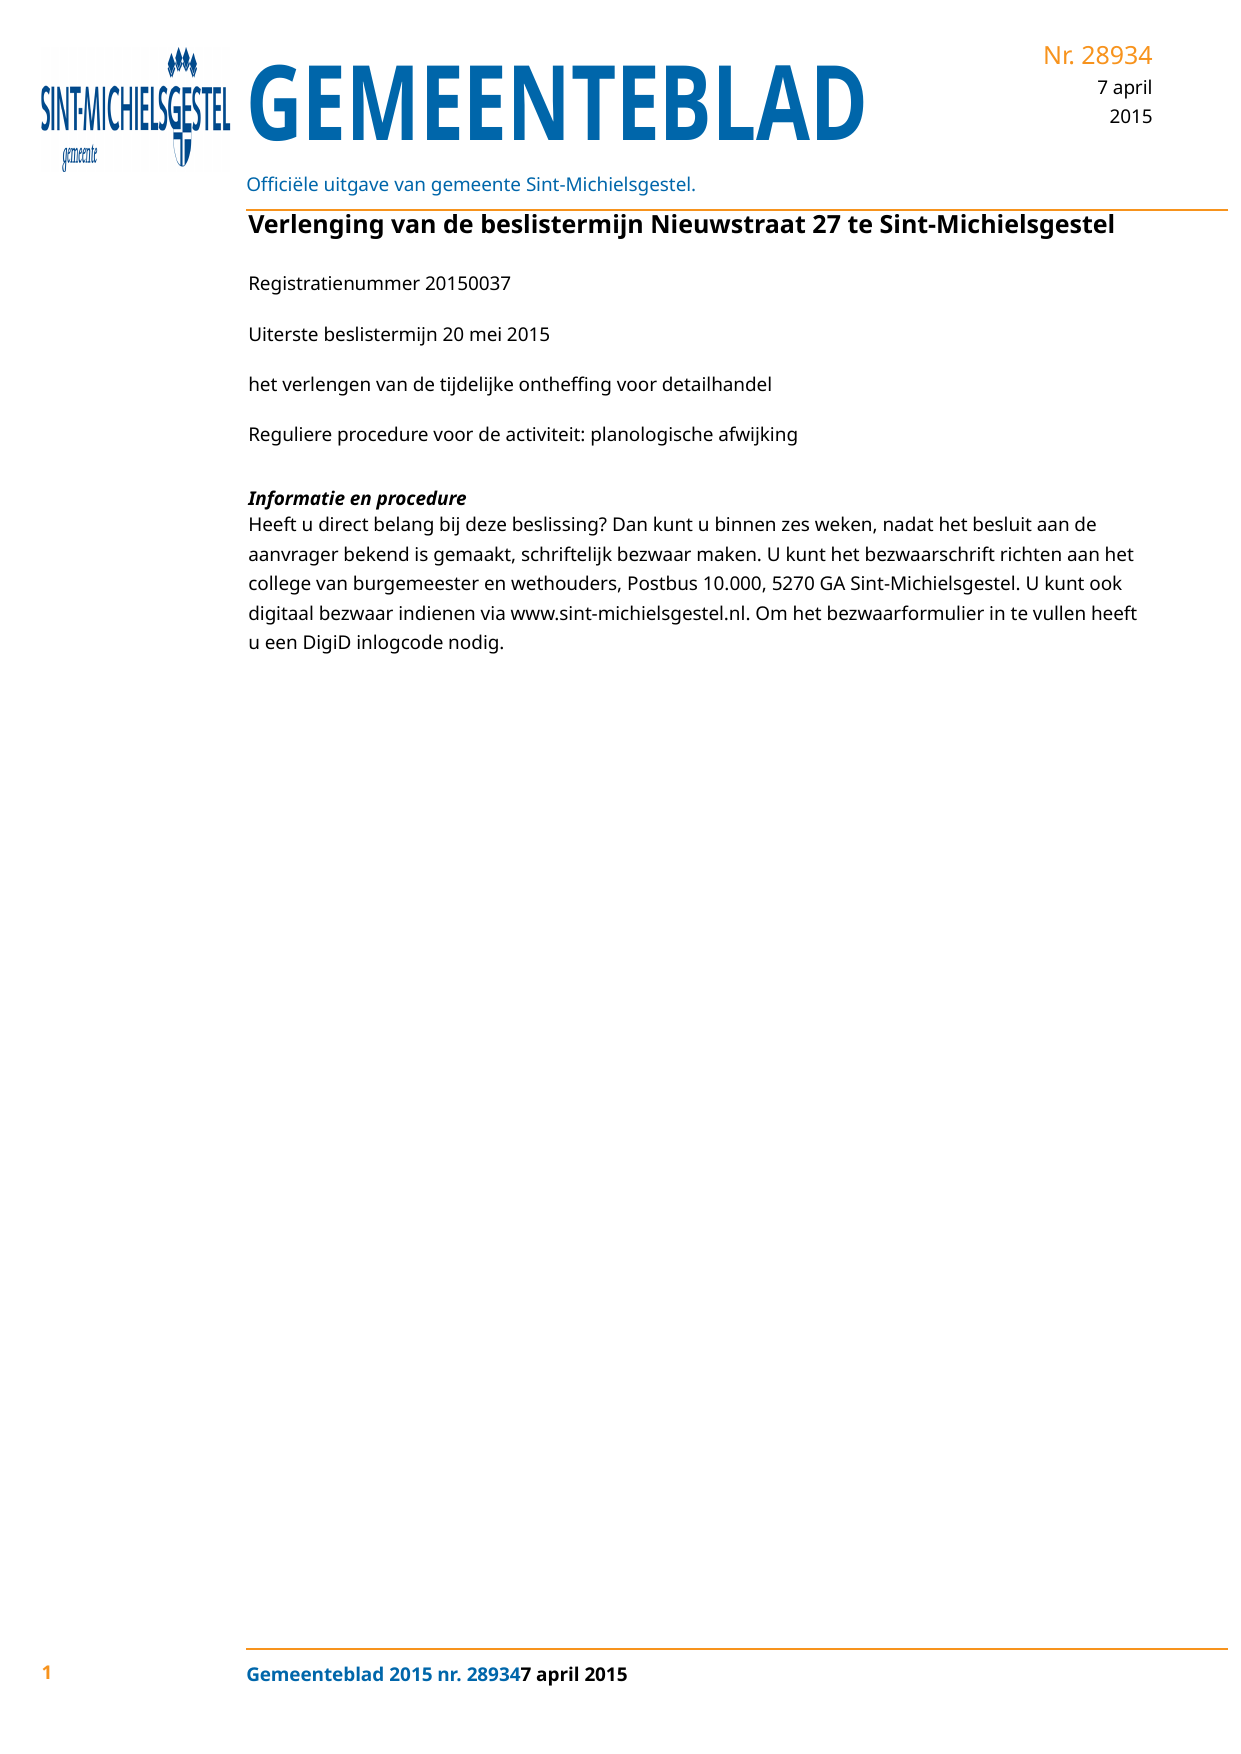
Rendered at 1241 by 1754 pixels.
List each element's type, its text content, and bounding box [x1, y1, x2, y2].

picture [41, 47, 231, 172]
text Heeft u direct belang bij deze beslissing? Dan kunt u binnen zes weken, nadat het besluit aan de aanvrager bekend is gemaakt, schriftelijk bezwaar maken. U kunt het bezwaarschrift richten aan het college van burgemeester en wethouders, Postbus 10.000, 5270 GA Sint-Michielsgestel. U kunt ook digitaal bezwaar indienen via www.sint-michielsgestel.nl. Om het bezwaarformulier in te vullen heeft u een DigiD inlogcode nodig. [248, 511, 1152, 655]
text Registratienummer 20150037 [248, 270, 1152, 296]
text Uiterste beslistermijn 20 mei 2015 [248, 321, 1152, 346]
text Verlenging van de beslistermijn Nieuwstraat 27 te Sint-Michielsgestel [248, 211, 1152, 241]
text het verlengen van de tijdelijke ontheffing voor detailhandel [248, 371, 1152, 397]
text Reguliere procedure voor de activiteit: planologische afwijking [248, 422, 1152, 447]
text Informatie en procedure [248, 486, 1152, 511]
